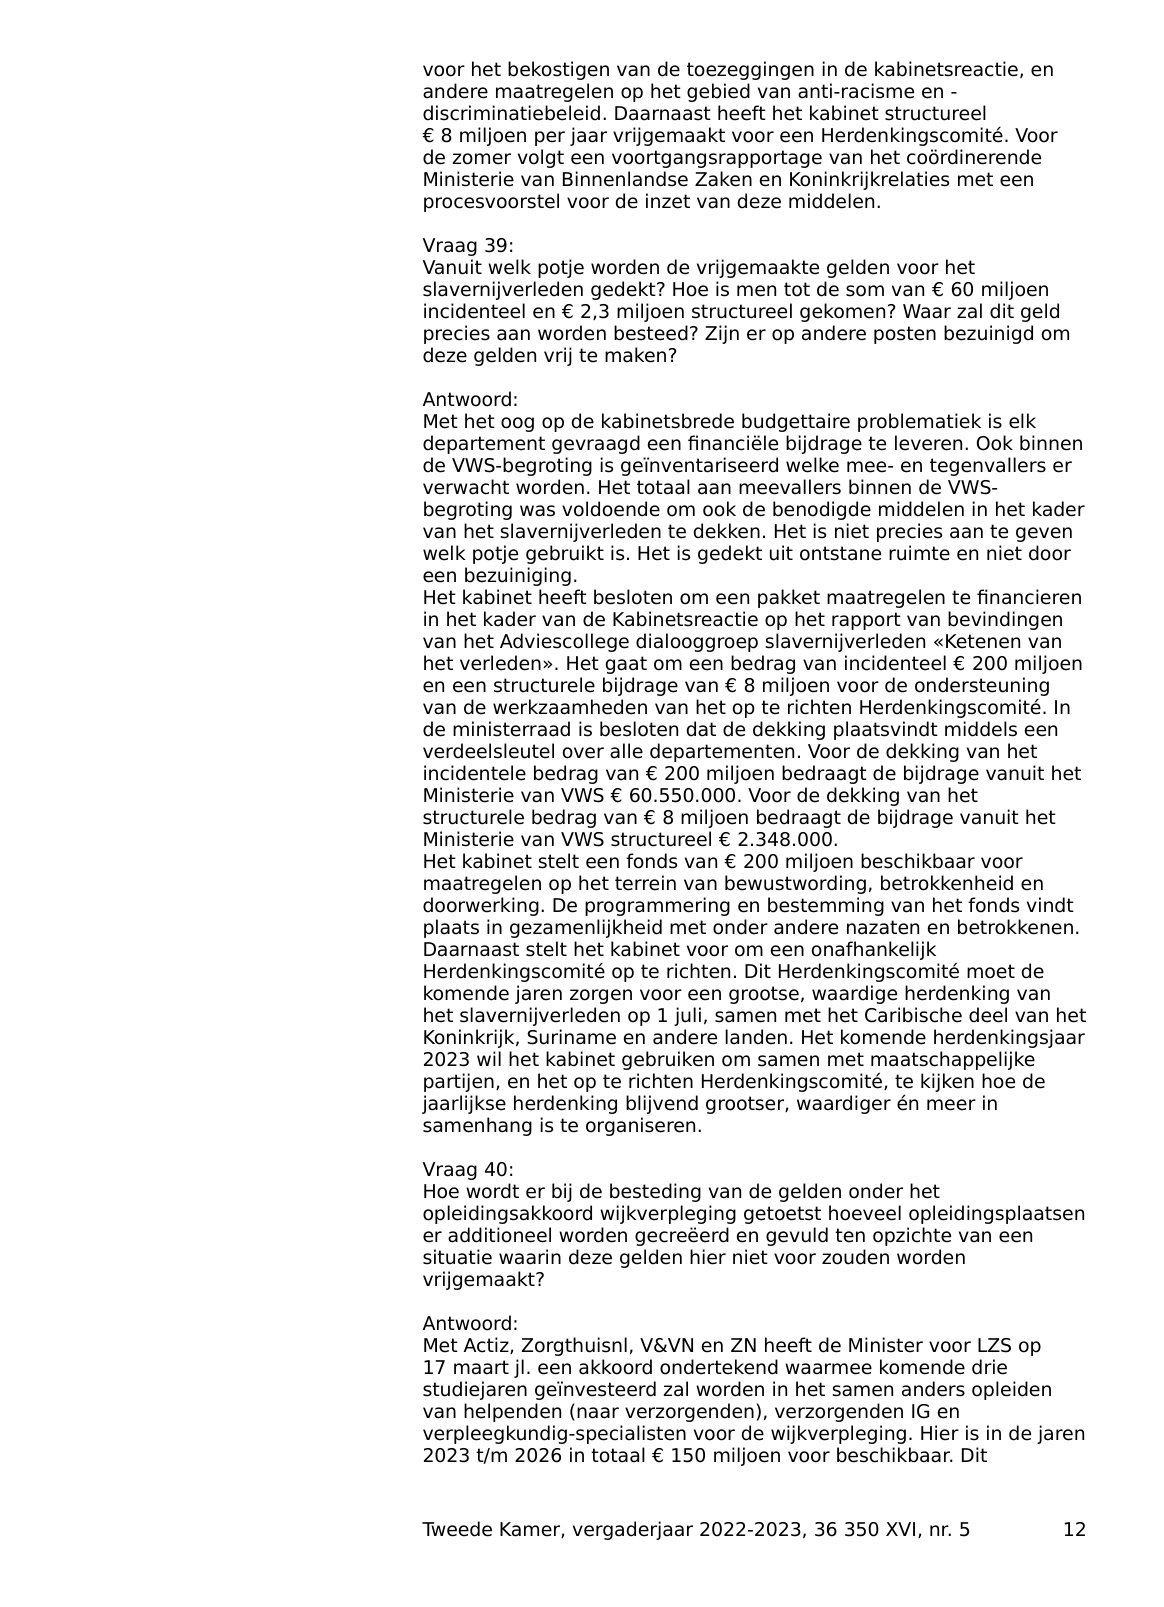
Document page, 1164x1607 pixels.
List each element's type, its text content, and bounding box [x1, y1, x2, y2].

text Het kabinet heeft besloten om een pakket maatregelen te financieren in het kader van de Kabinetsreactie op het rapport van bevindingen van het Adviescollege dialooggroep slavernijverleden «Ketenen van het verleden». Het gaat om een bedrag van incidenteel € 200 miljoen en een structurele bijdrage van € 8 miljoen voor de ondersteuning van de werkzaamheden van het op te richten Herdenkingscomité. In de ministerraad is besloten dat de dekking plaatsvindt middels een verdeelsleutel over alle departementen. Voor de dekking van het incidentele bedrag van € 200 miljoen bedraagt de bijdrage vanuit het Ministerie van VWS € 60.550.000. Voor de dekking van het structurele bedrag van € 8 miljoen bedraagt de bijdrage vanuit het Ministerie van VWS structureel € 2.348.000. [422, 587, 1087, 851]
text Daarnaast stelt het kabinet voor om een onafhankelijk Herdenkingscomité op te richten. Dit Herdenkingscomité moet de komende jaren zorgen voor een grootse, waardige herdenking van het slavernijverleden op 1 juli, samen met het Caribische deel van het Koninkrijk, Suriname en andere landen. Het komende herdenkingsjaar 2023 wil het kabinet gebruiken om samen met maatschappelijke partijen, en het op te richten Herdenkingscomité, te kijken hoe de jaarlijkse herdenking blijvend grootser, waardiger én meer in samenhang is te organiseren. [422, 939, 1087, 1136]
text Met het oog op de kabinetsbrede budgettaire problematiek is elk departement gevraagd een financiële bijdrage te leveren. Ook binnen de VWS-begroting is geïnventariseerd welke mee- en tegenvallers er verwacht worden. Het totaal aan meevallers binnen de VWS-begroting was voldoende om ook de benodigde middelen in het kader van het slavernijverleden te dekken. Het is niet precies aan te geven welk potje gebruikt is. Het is gedekt uit ontstane ruimte en niet door een bezuiniging. [422, 411, 1087, 587]
text Antwoord: [422, 1313, 1087, 1335]
text Vraag 40: [422, 1159, 1087, 1181]
text Vraag 39: [422, 235, 1087, 257]
text Met Actiz, Zorgthuisnl, V&VN en ZN heeft de Minister voor LZS op 17 maart jl. een akkoord ondertekend waarmee komende drie studiejaren geïnvesteerd zal worden in het samen anders opleiden van helpenden (naar verzorgenden), verzorgenden IG en verpleegkundig-specialisten voor de wijkverpleging. Hier is in de jaren 2023 t/m 2026 in totaal € 150 miljoen voor beschikbaar. Dit [422, 1335, 1087, 1467]
text Antwoord: [422, 389, 1087, 411]
text Het kabinet stelt een fonds van € 200 miljoen beschikbaar voor maatregelen op het terrein van bewustwording, betrokkenheid en doorwerking. De programmering en bestemming van het fonds vindt plaats in gezamenlijkheid met onder andere nazaten en betrokkenen. [422, 851, 1087, 939]
text voor het bekostigen van de toezeggingen in de kabinetsreactie, en andere maatregelen op het gebied van anti-racisme en -discriminatiebeleid. Daarnaast heeft het kabinet structureel € 8 miljoen per jaar vrijgemaakt voor een Herdenkingscomité. Voor de zomer volgt een voortgangsrapportage van het coördinerende Ministerie van Binnenlandse Zaken en Koninkrijkrelaties met een procesvoorstel voor de inzet van deze middelen. [422, 59, 1087, 213]
text Hoe wordt er bij de besteding van de gelden onder het opleidingsakkoord wijkverpleging getoetst hoeveel opleidingsplaatsen er additioneel worden gecreëerd en gevuld ten opzichte van een situatie waarin deze gelden hier niet voor zouden worden vrijgemaakt? [422, 1181, 1087, 1291]
text Vanuit welk potje worden de vrijgemaakte gelden voor het slavernijverleden gedekt? Hoe is men tot de som van € 60 miljoen incidenteel en € 2,3 miljoen structureel gekomen? Waar zal dit geld precies aan worden besteed? Zijn er op andere posten bezuinigd om deze gelden vrij te maken? [422, 257, 1087, 367]
